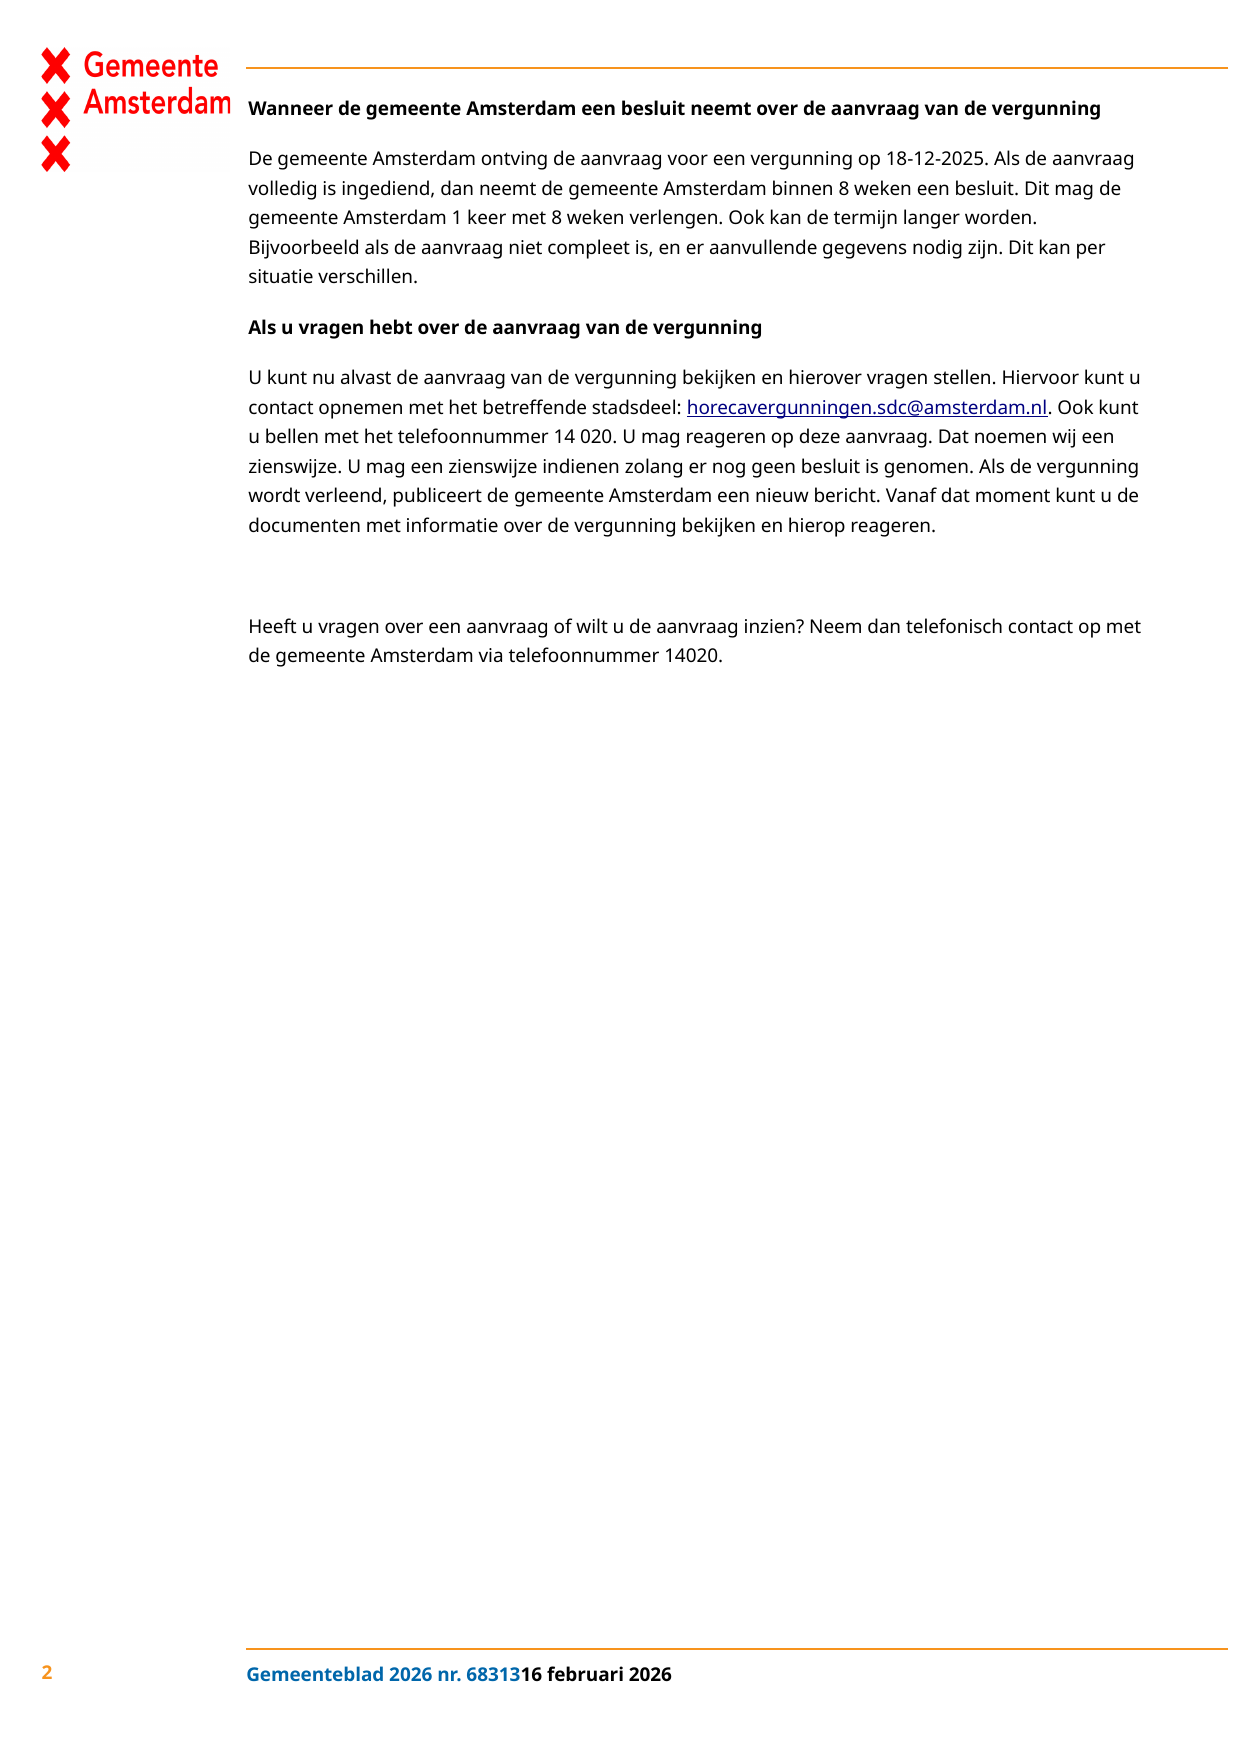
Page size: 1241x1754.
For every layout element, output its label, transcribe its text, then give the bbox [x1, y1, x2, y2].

text Heeft u vragen over een aanvraag of wilt u de aanvraag inzien? Neem dan telefonisch contact op met de gemeente Amsterdam via telefoonnummer 14020. [248, 613, 1152, 668]
picture [41, 47, 231, 172]
text Als u vragen hebt over de aanvraag van de vergunning [248, 314, 1152, 340]
text U kunt nu alvast de aanvraag van de vergunning bekijken en hierover vragen stellen. Hiervoor kunt u contact opnemen met het betreffende stadsdeel: horecavergunningen.sdc@amsterdam.nl. Ook kunt u bellen met het telefoonnummer 14 020. U mag reageren op deze aanvraag. Dat noemen wij een zienswijze. U mag een zienswijze indienen zolang er nog geen besluit is genomen. Als de vergunning wordt verleend, publiceert de gemeente Amsterdam een nieuw bericht. Vanaf dat moment kunt u de documenten met informatie over de vergunning bekijken en hierop reageren. [248, 364, 1152, 538]
text De gemeente Amsterdam ontving de aanvraag voor een vergunning op 18-12-2025. Als de aanvraag volledig is ingediend, dan neemt de gemeente Amsterdam binnen 8 weken een besluit. Dit mag de gemeente Amsterdam 1 keer met 8 weken verlengen. Ook kan de termijn langer worden. Bijvoorbeeld als de aanvraag niet compleet is, en er aanvullende gegevens nodig zijn. Dit kan per situatie verschillen. [248, 145, 1152, 289]
text Wanneer de gemeente Amsterdam een besluit neemt over de aanvraag van de vergunning [248, 95, 1152, 121]
